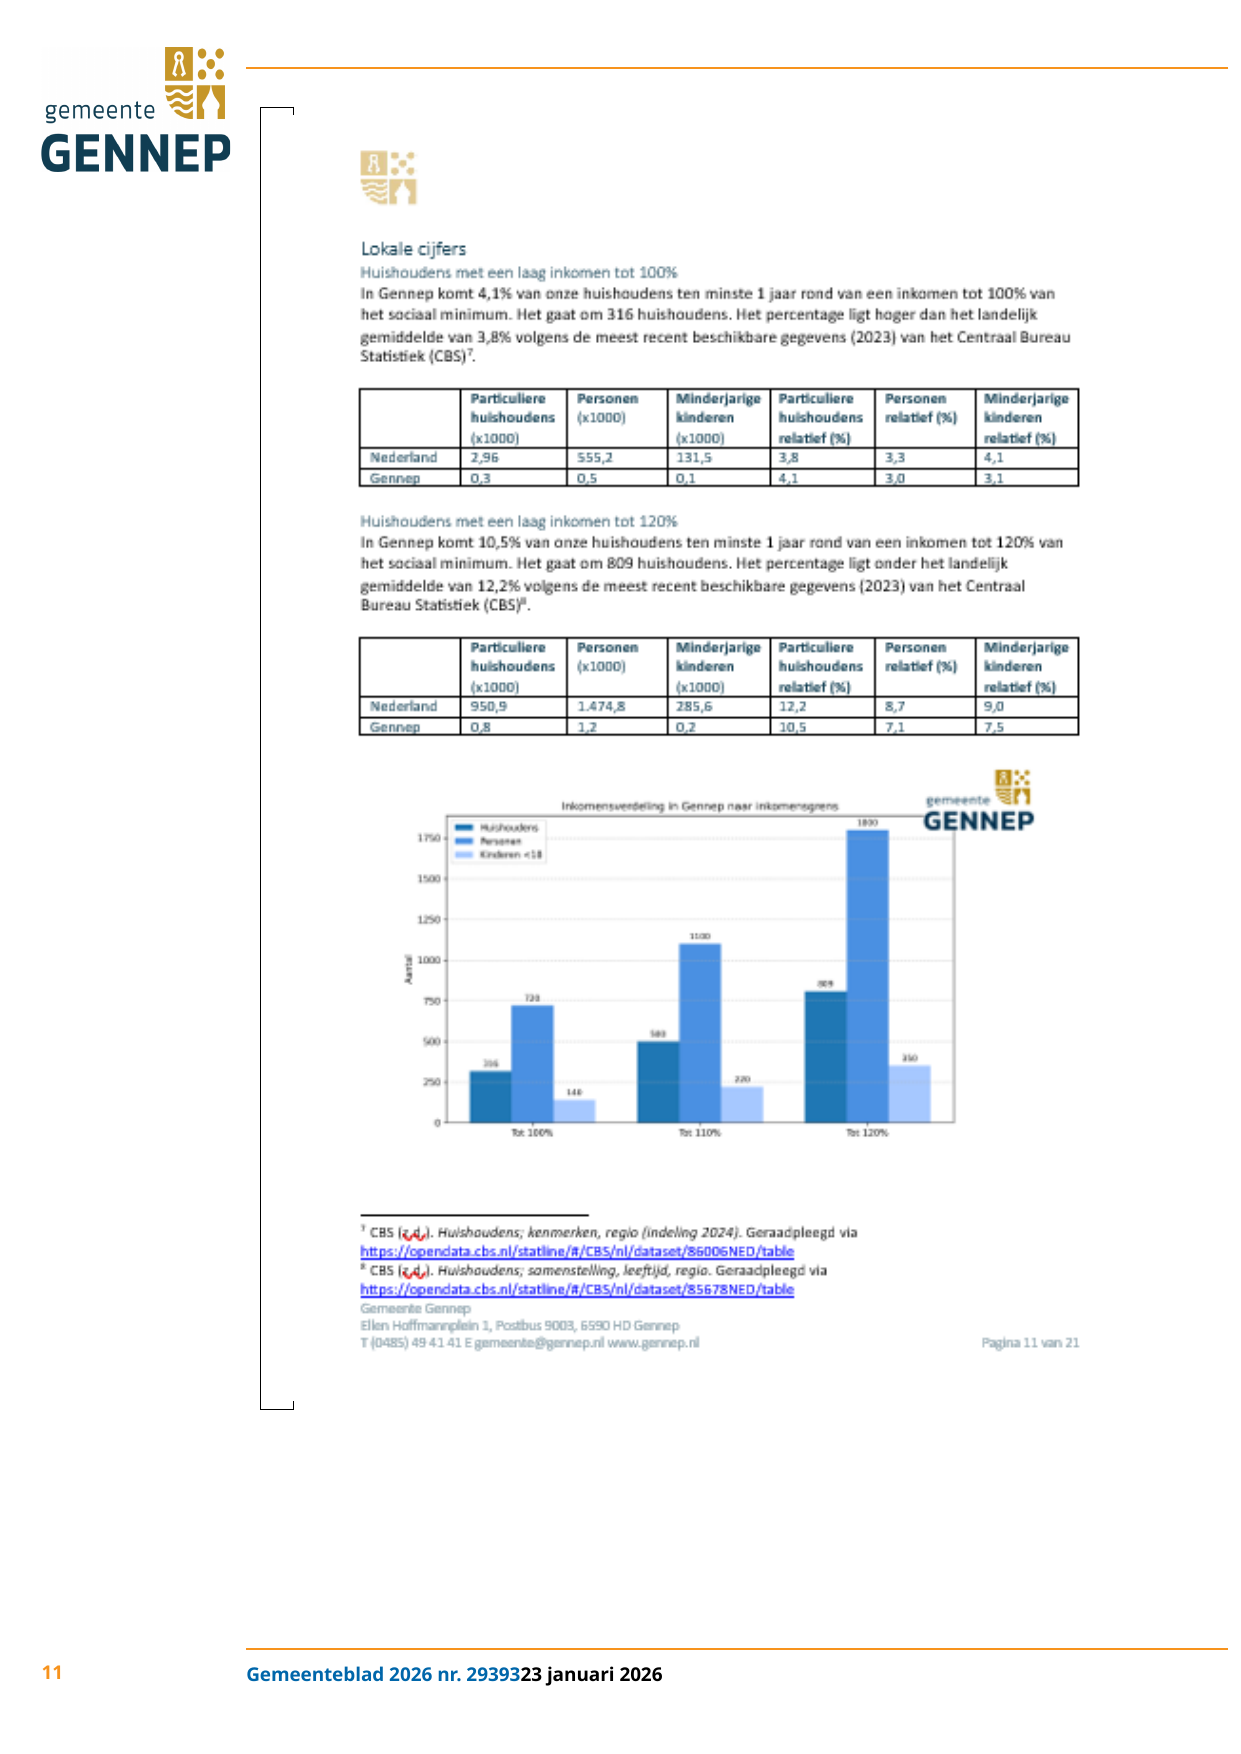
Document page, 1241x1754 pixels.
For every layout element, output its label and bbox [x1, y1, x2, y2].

picture [268, 115, 1173, 1401]
picture [41, 47, 231, 172]
